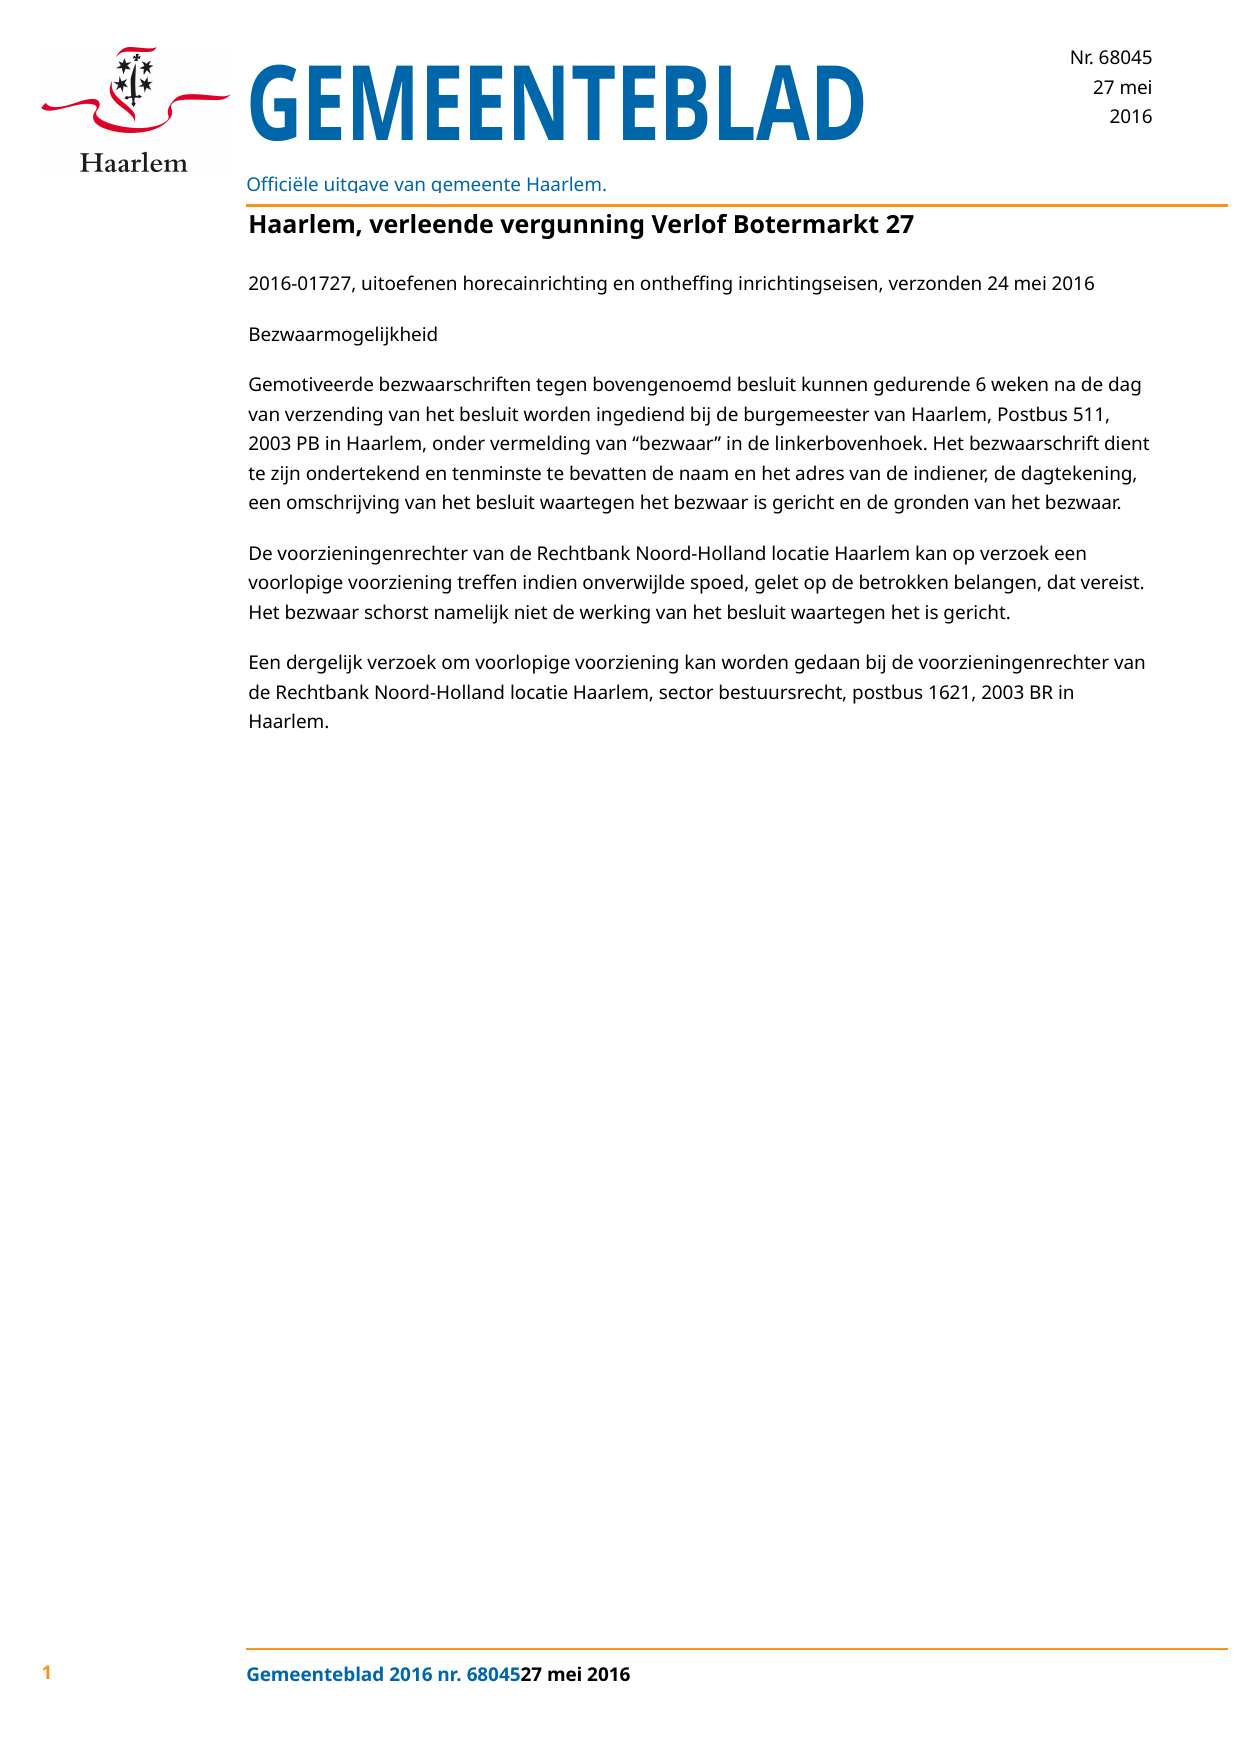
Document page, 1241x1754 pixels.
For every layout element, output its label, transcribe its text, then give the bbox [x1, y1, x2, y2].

text 2016-01727, uitoefenen horecainrichting en ontheffing inrichtingseisen, verzonden 24 mei 2016 [248, 270, 1152, 296]
picture [41, 47, 231, 172]
text Een dergelijk verzoek om voorlopige voorziening kan worden gedaan bij de voorzieningenrechter van de Rechtbank Noord-Holland locatie Haarlem, sector bestuursrecht, postbus 1621, 2003 BR in Haarlem. [248, 649, 1152, 734]
text Bezwaarmogelijkheid [248, 321, 1152, 346]
text De voorzieningenrechter van de Rechtbank Noord-Holland locatie Haarlem kan op verzoek een voorlopige voorziening treffen indien onverwijlde spoed, gelet op de betrokken belangen, dat vereist. Het bezwaar schorst namelijk niet de werking van het besluit waartegen het is gericht. [248, 540, 1152, 625]
text Haarlem, verleende vergunning Verlof Botermarkt 27 [248, 207, 1152, 241]
text Gemotiveerde bezwaarschriften tegen bovengenoemd besluit kunnen gedurende 6 weken na de dag van verzending van het besluit worden ingediend bij de burgemeester van Haarlem, Postbus 511, 2003 PB in Haarlem, onder vermelding van “bezwaar” in de linkerbovenhoek. Het bezwaarschrift dient te zijn ondertekend en tenminste te bevatten de naam en het adres van de indiener, de dagtekening, een omschrijving van het besluit waartegen het bezwaar is gericht en de gronden van het bezwaar. [248, 371, 1152, 515]
